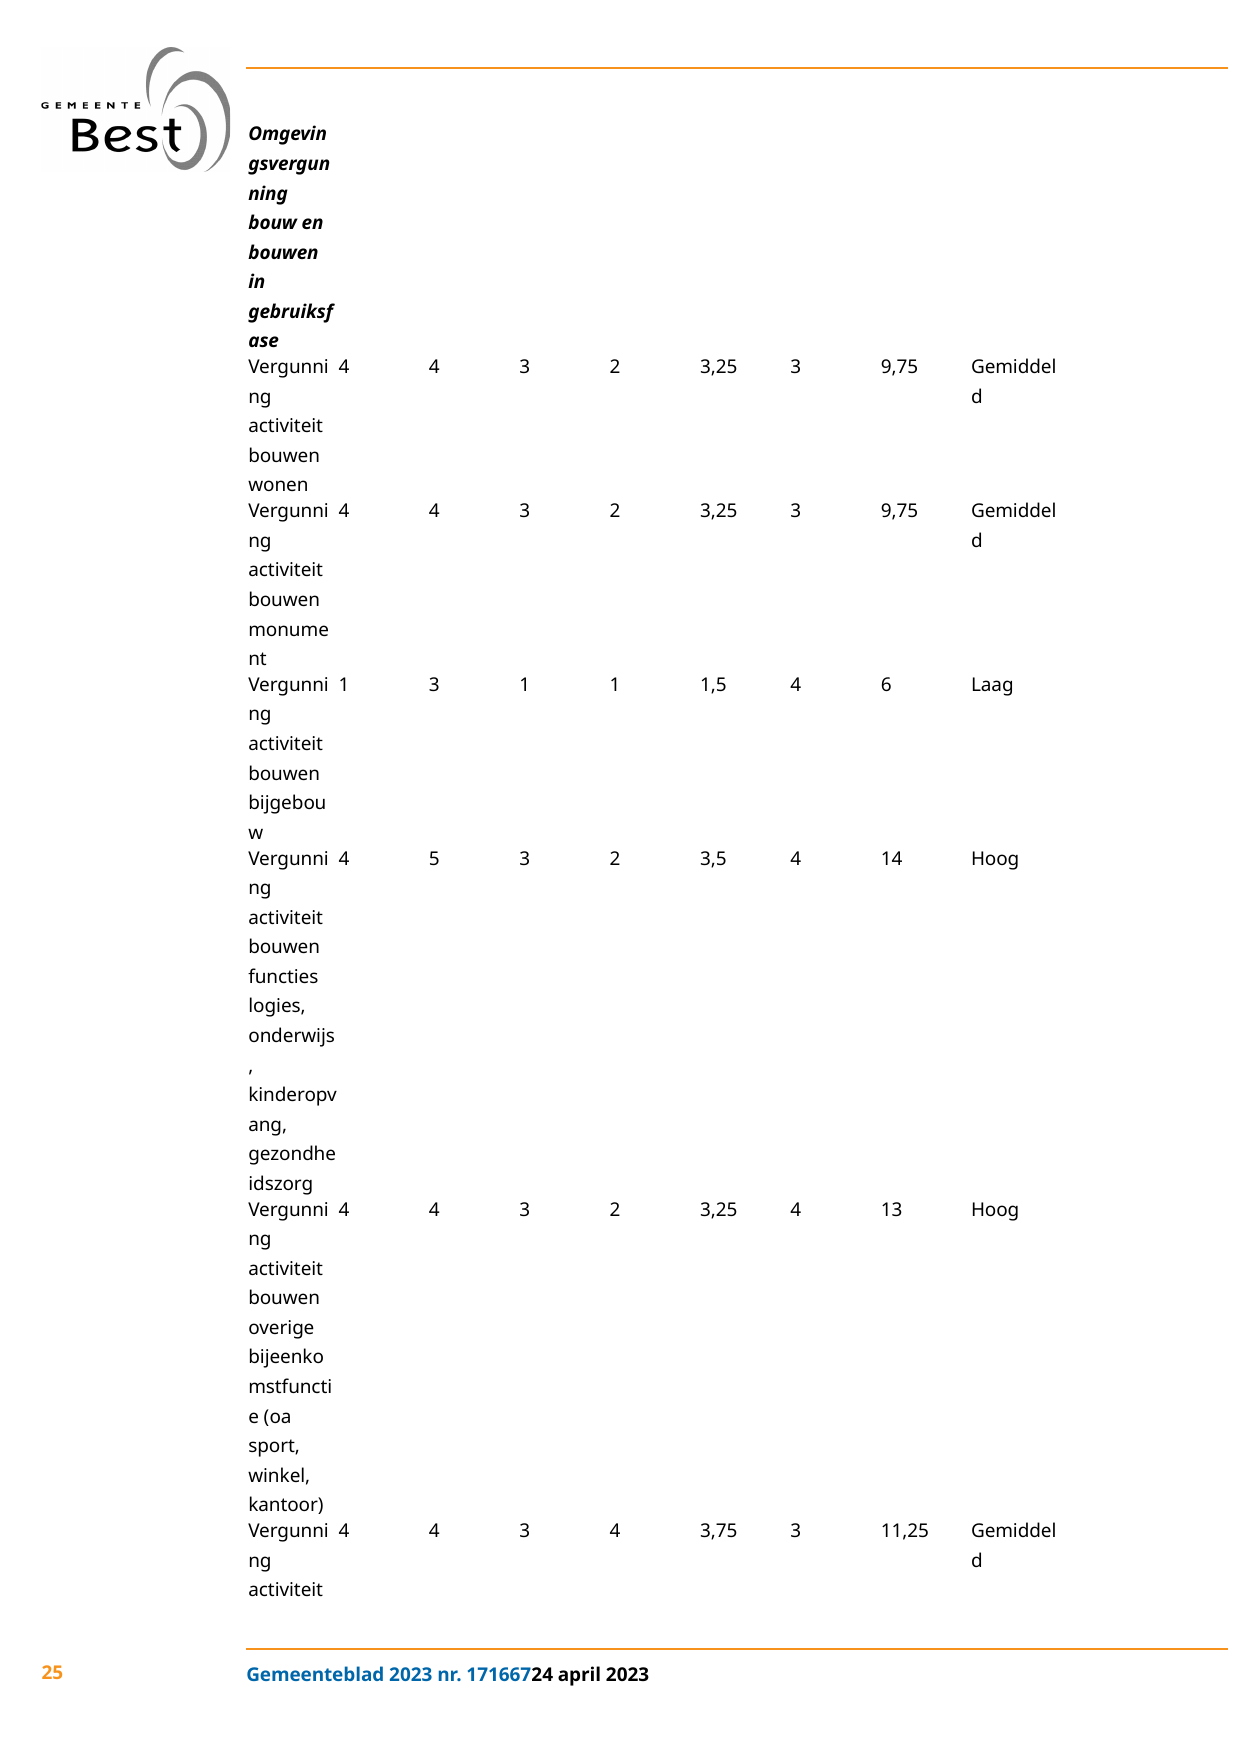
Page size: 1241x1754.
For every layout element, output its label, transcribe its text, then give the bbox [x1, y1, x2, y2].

table_cell [338, 121, 429, 353]
table_cell 4 [338, 1196, 429, 1517]
table_cell 4 [429, 1196, 519, 1517]
table_cell [1061, 121, 1152, 353]
table_cell [519, 121, 609, 353]
table_cell 3,25 [700, 353, 790, 497]
table_cell 4 [338, 353, 429, 497]
table_cell [700, 95, 790, 121]
table_cell [1061, 353, 1152, 497]
table_cell [971, 121, 1061, 353]
table_cell [1061, 1518, 1152, 1602]
table_cell 2 [609, 1196, 700, 1517]
table_cell 3 [429, 671, 519, 845]
table_cell Gemiddeld [971, 353, 1061, 497]
table_cell 13 [881, 1196, 971, 1517]
table_cell 3,25 [700, 498, 790, 671]
table_cell [338, 95, 429, 121]
table_cell Vergunning activiteit bouwen wonen [248, 353, 338, 497]
table_cell 3 [519, 1518, 609, 1602]
table_cell 3 [519, 353, 609, 497]
table_cell 2 [609, 353, 700, 497]
table_cell 3 [519, 845, 609, 1196]
table_cell 2 [609, 845, 700, 1196]
table_cell 4 [429, 353, 519, 497]
table_cell [609, 95, 700, 121]
table_cell 3,5 [700, 845, 790, 1196]
table_cell [429, 121, 519, 353]
table_cell 6 [881, 671, 971, 845]
table_cell [1061, 845, 1152, 1196]
table_cell Laag [971, 671, 1061, 845]
table_cell 4 [609, 1518, 700, 1602]
table_cell 4 [338, 498, 429, 671]
table_cell [609, 121, 700, 353]
table_cell Gemiddeld [971, 1518, 1061, 1602]
table_cell 4 [429, 1518, 519, 1602]
table_cell 3,25 [700, 1196, 790, 1517]
table_cell 4 [338, 845, 429, 1196]
table_cell 2 [609, 498, 700, 671]
table_cell 3 [790, 353, 881, 497]
table_cell 3,75 [700, 1518, 790, 1602]
table_cell 4 [338, 1518, 429, 1602]
table_cell 3 [790, 1518, 881, 1602]
table_cell 1 [609, 671, 700, 845]
table_cell [971, 95, 1061, 121]
table_cell [790, 95, 881, 121]
table_cell [790, 121, 881, 353]
table_cell Hoog [971, 1196, 1061, 1517]
table_cell 3 [519, 1196, 609, 1517]
table_cell 9,75 [881, 498, 971, 671]
table_cell Vergunning activiteit bouwen overige bijeenkomstfunctie (oa sport, winkel, kantoor) [248, 1196, 338, 1517]
table_cell Gemiddeld [971, 498, 1061, 671]
table_cell 3 [519, 498, 609, 671]
table_cell Hoog [971, 845, 1061, 1196]
table_cell 11,25 [881, 1518, 971, 1602]
table_cell 1 [338, 671, 429, 845]
table_cell Omgevingsvergunning bouw en bouwen in gebruiksfase [248, 121, 338, 353]
table_cell Vergunning activiteit bouwen bijgebouw [248, 671, 338, 845]
table_cell [248, 95, 338, 121]
table_cell [519, 95, 609, 121]
table_cell [429, 95, 519, 121]
table_cell Vergunning activiteit bouwen monument [248, 498, 338, 671]
table_cell 4 [790, 845, 881, 1196]
table_cell 3 [790, 498, 881, 671]
table_cell Vergunning activiteit bouwen functies logies, onderwijs, kinderopvang, gezondheidszorg [248, 845, 338, 1196]
table_cell 4 [790, 1196, 881, 1517]
table_cell 5 [429, 845, 519, 1196]
table_cell [700, 121, 790, 353]
table_cell 1,5 [700, 671, 790, 845]
table_cell 1 [519, 671, 609, 845]
table_cell [881, 121, 971, 353]
table_cell Vergunning activiteit [248, 1518, 338, 1602]
table_cell 9,75 [881, 353, 971, 497]
table_cell [1061, 95, 1152, 121]
table_cell [881, 95, 971, 121]
table_cell 4 [429, 498, 519, 671]
table_cell 14 [881, 845, 971, 1196]
table_cell 4 [790, 671, 881, 845]
table_cell [1061, 1196, 1152, 1517]
table_cell [1061, 498, 1152, 671]
picture [41, 47, 231, 172]
table_cell [1061, 671, 1152, 845]
